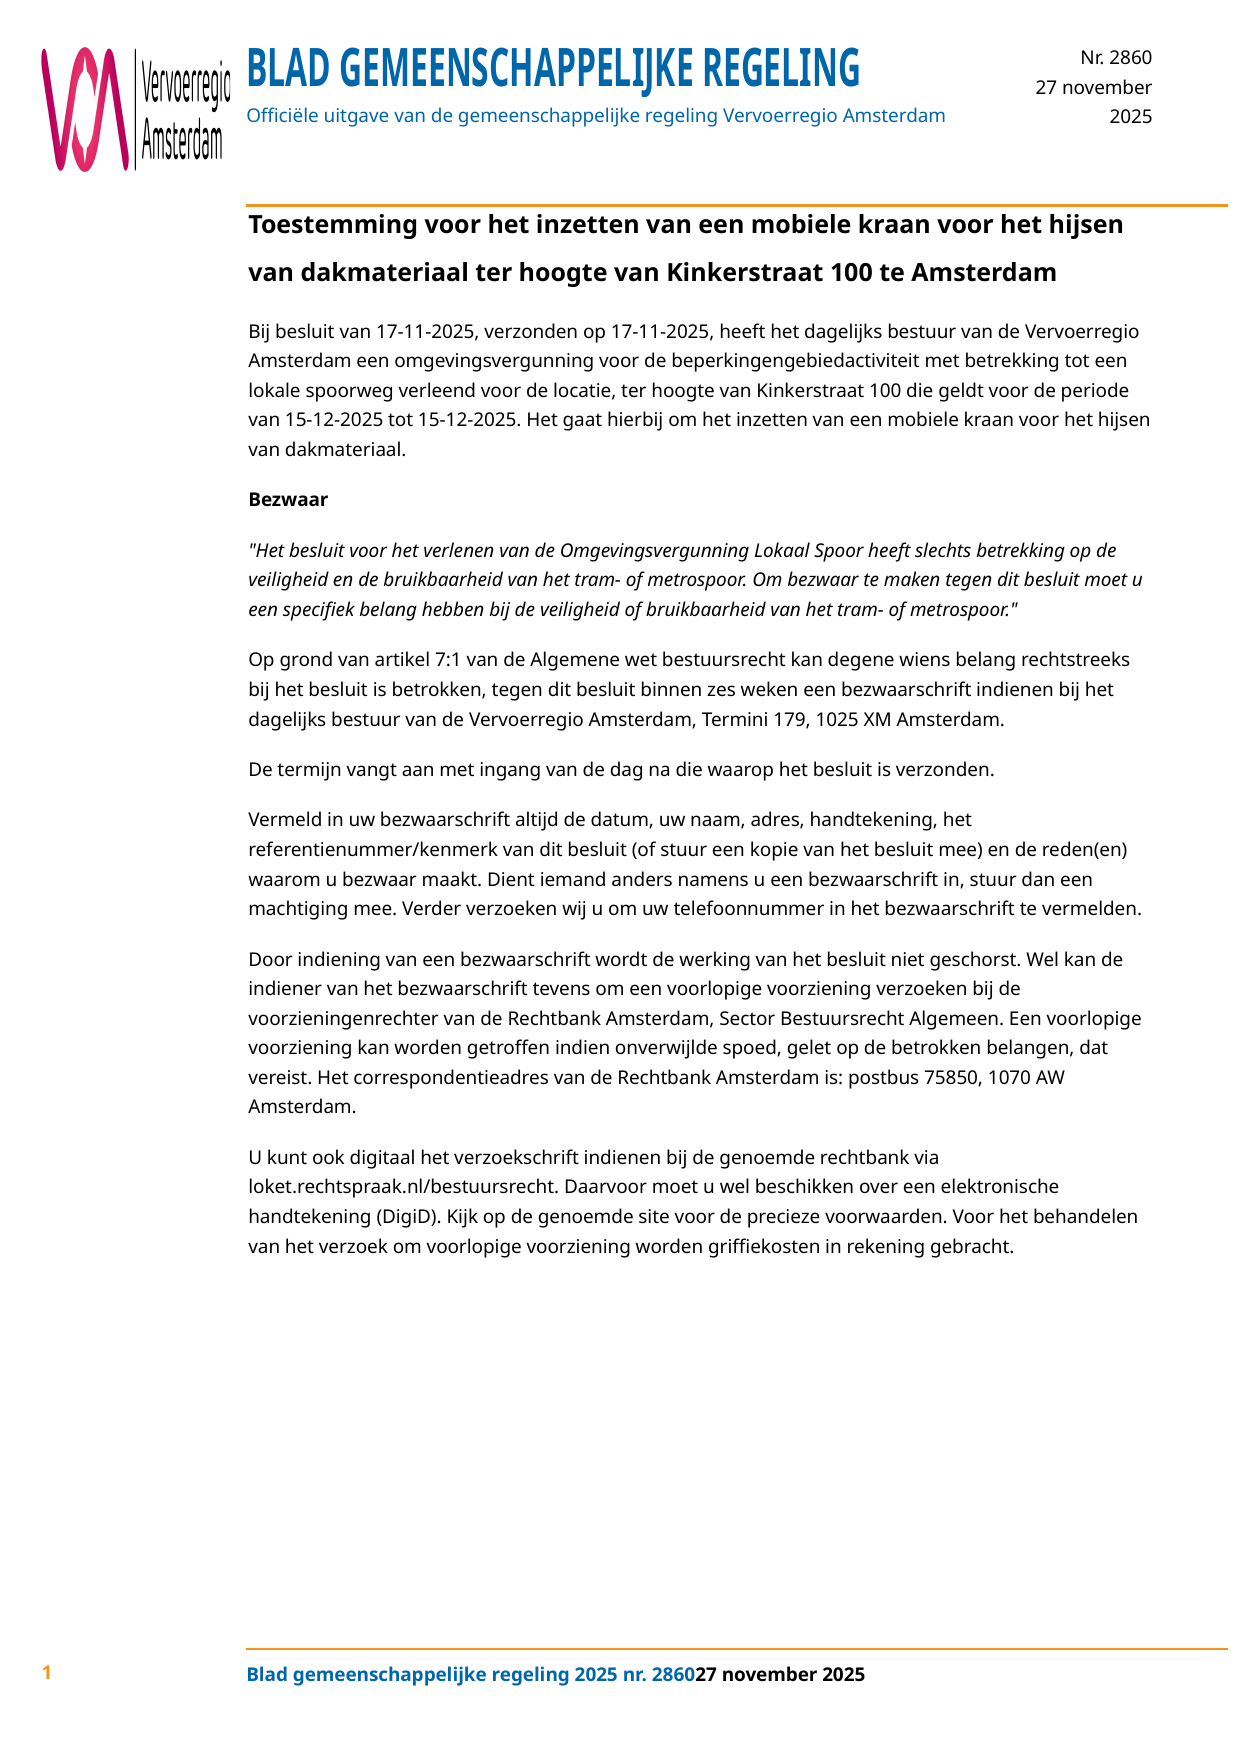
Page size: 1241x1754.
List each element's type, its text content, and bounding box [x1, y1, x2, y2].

text Bij besluit van 17-11-2025, verzonden op 17-11-2025, heeft het dagelijks bestuur van de Vervoerregio Amsterdam een omgevingsvergunning voor de beperkingengebiedactiviteit met betrekking tot een lokale spoorweg verleend voor de locatie, ter hoogte van Kinkerstraat 100 die geldt voor de periode van 15-12-2025 tot 15-12-2025. Het gaat hierbij om het inzetten van een mobiele kraan voor het hijsen van dakmateriaal. [248, 318, 1152, 462]
text Bezwaar [248, 487, 1152, 512]
text De termijn vangt aan met ingang van de dag na die waarop het besluit is verzonden. [248, 756, 1152, 782]
text U kunt ook digitaal het verzoekschrift indienen bij de genoemde rechtbank via loket.rechtspraak.nl/bestuursrecht. Daarvoor moet u wel beschikken over een elektronische handtekening (DigiD). Kijk op de genoemde site voor de precieze voorwaarden. Voor het behandelen van het verzoek om voorlopige voorziening worden griffiekosten in rekening gebracht. [248, 1144, 1152, 1259]
picture [41, 47, 231, 172]
text Vermeld in uw bezwaarschrift altijd de datum, uw naam, adres, handtekening, het referentienummer/kenmerk van dit besluit (of stuur een kopie van het besluit mee) en de reden(en) waarom u bezwaar maakt. Dient iemand anders namens u een bezwaarschrift in, stuur dan een machtiging mee. Verder verzoeken wij u om uw telefoonnummer in het bezwaarschrift te vermelden. [248, 807, 1152, 921]
text "Het besluit voor het verlenen van de Omgevingsvergunning Lokaal Spoor heeft slechts betrekking op de veiligheid en de bruikbaarheid van het tram- of metrospoor. Om bezwaar te maken tegen dit besluit moet u een specifiek belang hebben bij de veiligheid of bruikbaarheid van het tram- of metrospoor." [248, 537, 1152, 622]
text Toestemming voor het inzetten van een mobiele kraan voor het hijsen van dakmateriaal ter hoogte van Kinkerstraat 100 te Amsterdam [248, 207, 1152, 288]
text Door indiening van een bezwaarschrift wordt de werking van het besluit niet geschorst. Wel kan de indiener van het bezwaarschrift tevens om een voorlopige voorziening verzoeken bij de voorzieningenrechter van de Rechtbank Amsterdam, Sector Bestuursrecht Algemeen. Een voorlopige voorziening kan worden getroffen indien onverwijlde spoed, gelet op de betrokken belangen, dat vereist. Het correspondentieadres van de Rechtbank Amsterdam is: postbus 75850, 1070 AW Amsterdam. [248, 946, 1152, 1119]
text Op grond van artikel 7:1 van de Algemene wet bestuursrecht kan degene wiens belang rechtstreeks bij het besluit is betrokken, tegen dit besluit binnen zes weken een bezwaarschrift indienen bij het dagelijks bestuur van de Vervoerregio Amsterdam, Termini 179, 1025 XM Amsterdam. [248, 647, 1152, 732]
